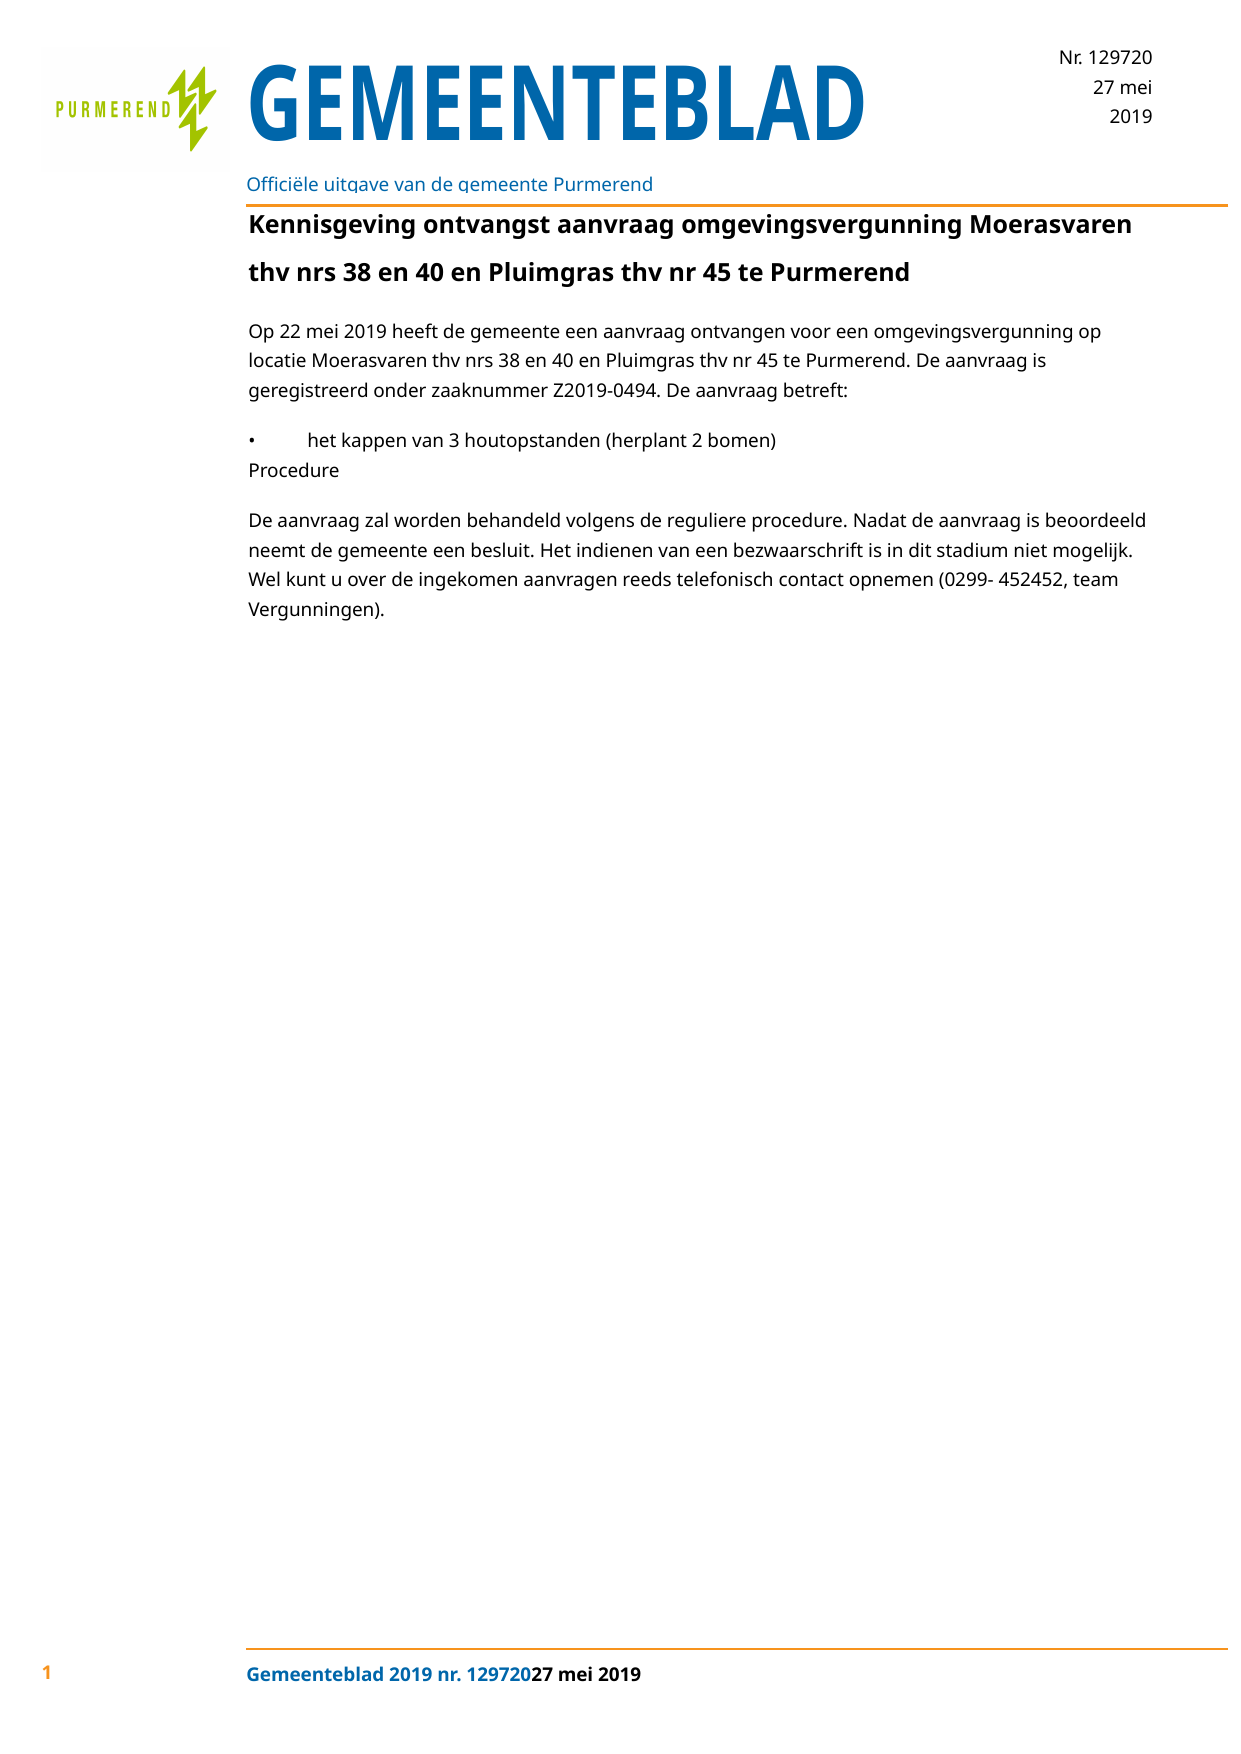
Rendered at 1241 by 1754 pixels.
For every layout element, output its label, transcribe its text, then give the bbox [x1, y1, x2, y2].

text Op 22 mei 2019 heeft de gemeente een aanvraag ontvangen voor een omgevingsvergunning op locatie Moerasvaren thv nrs 38 en 40 en Pluimgras thv nr 45 te Purmerend. De aanvraag is geregistreerd onder zaaknummer Z2019-0494. De aanvraag betreft: [248, 318, 1152, 403]
text Procedure [248, 457, 1152, 483]
text Kennisgeving ontvangst aanvraag omgevingsvergunning Moerasvaren thv nrs 38 en 40 en Pluimgras thv nr 45 te Purmerend [248, 207, 1152, 288]
picture [41, 47, 231, 172]
text De aanvraag zal worden behandeld volgens de reguliere procedure. Nadat de aanvraag is beoordeeld neemt de gemeente een besluit. Het indienen van een bezwaarschrift is in dit stadium niet mogelijk. Wel kunt u over de ingekomen aanvragen reeds telefonisch contact opnemen (0299- 452452, team Vergunningen). [248, 507, 1152, 622]
list het kappen van 3 houtopstanden (herplant 2 bomen) [248, 427, 1152, 453]
